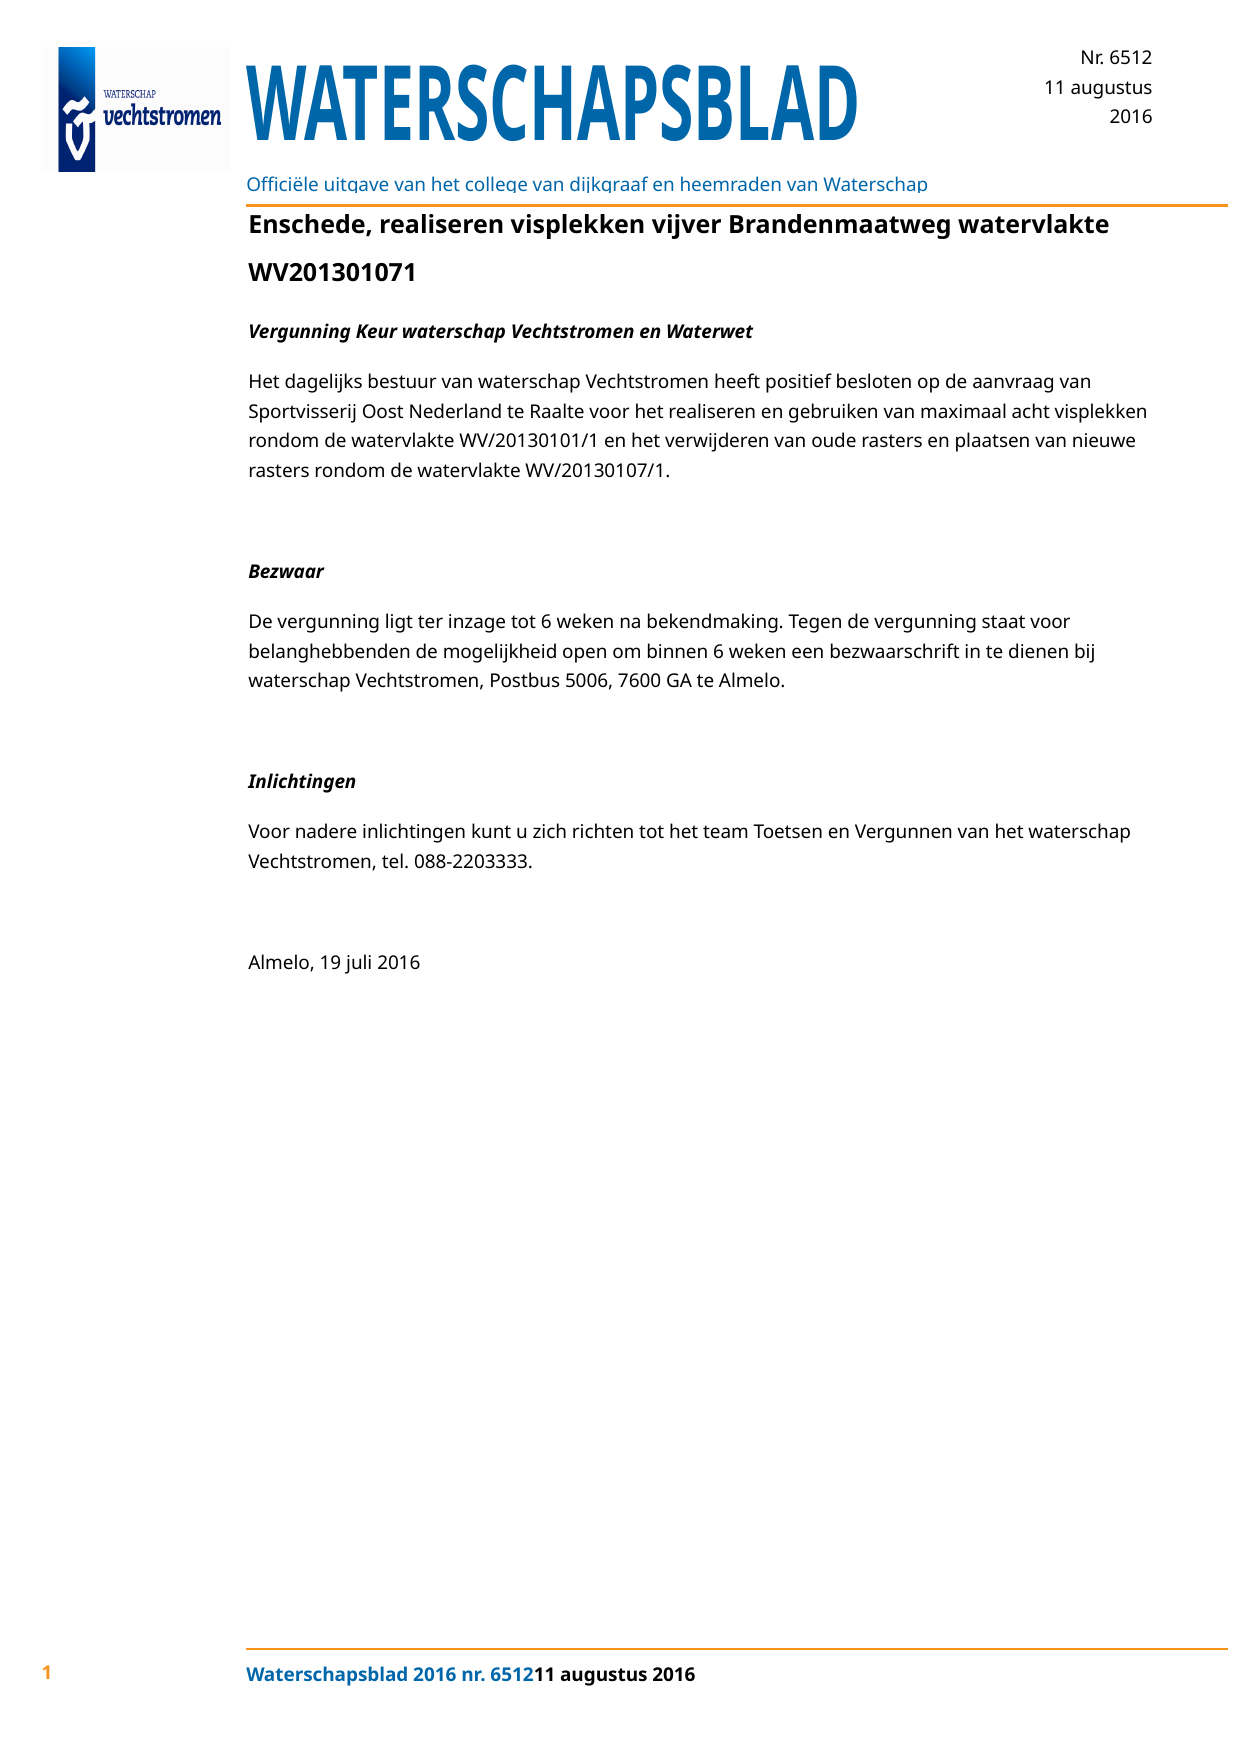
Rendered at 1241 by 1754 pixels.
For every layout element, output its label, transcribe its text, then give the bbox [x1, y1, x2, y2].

text De vergunning ligt ter inzage tot 6 weken na bekendmaking. Tegen de vergunning staat voor belanghebbenden de mogelijkheid open om binnen 6 weken een bezwaarschrift in te dienen bij waterschap Vechtstromen, Postbus 5006, 7600 GA te Almelo. [248, 608, 1152, 693]
text Inlichtingen [248, 768, 1152, 794]
text Voor nadere inlichtingen kunt u zich richten tot het team Toetsen en Vergunnen van het waterschap Vechtstromen, tel. 088-2203333. [248, 819, 1152, 874]
picture [41, 47, 231, 172]
text Almelo, 19 juli 2016 [248, 949, 1152, 975]
text Het dagelijks bestuur van waterschap Vechtstromen heeft positief besloten op de aanvraag van Sportvisserij Oost Nederland te Raalte voor het realiseren en gebruiken van maximaal acht visplekken rondom de watervlakte WV/20130101/1 en het verwijderen van oude rasters en plaatsen van nieuwe rasters rondom de watervlakte WV/20130107/1. [248, 368, 1152, 483]
text Vergunning Keur waterschap Vechtstromen en Waterwet [248, 318, 1152, 344]
text Enschede, realiseren visplekken vijver Brandenmaatweg watervlakte WV201301071 [248, 207, 1152, 288]
text Bezwaar [248, 558, 1152, 584]
